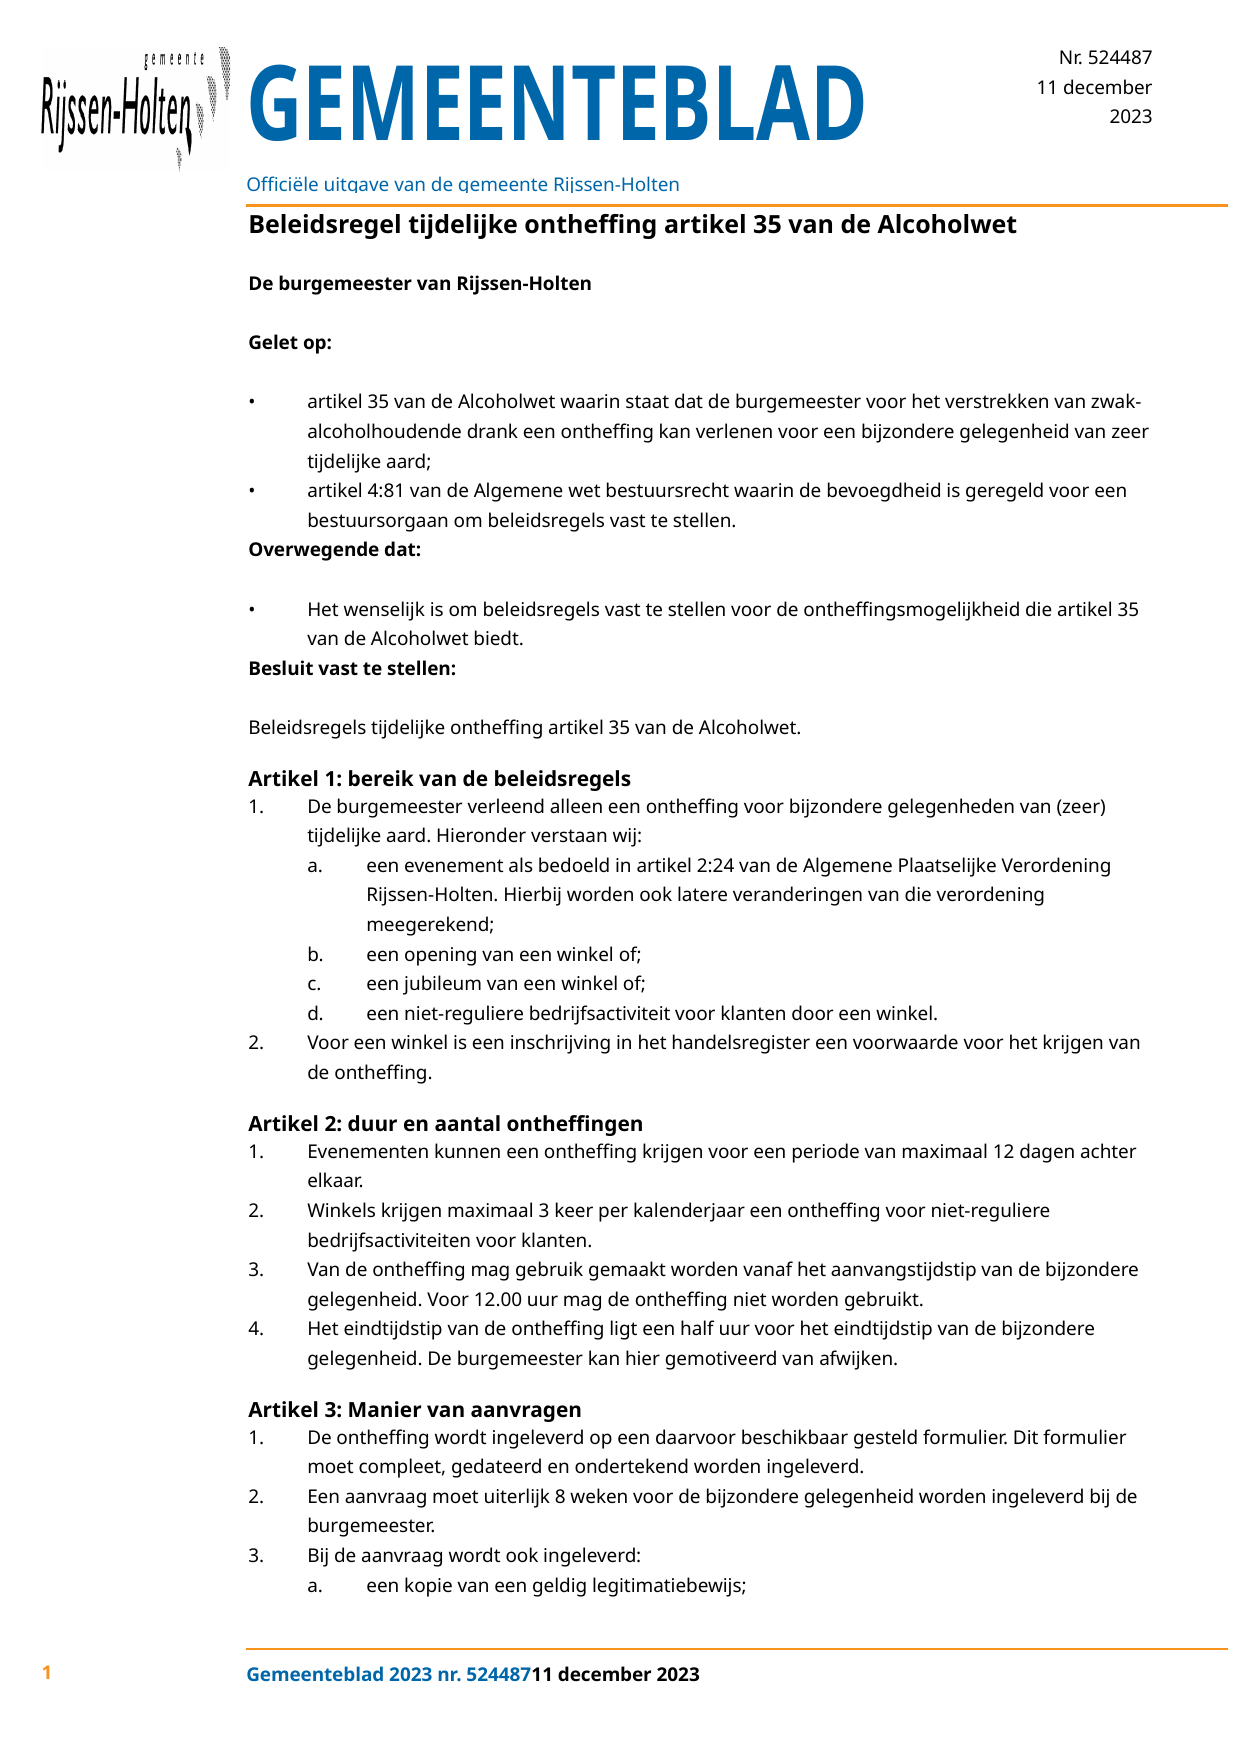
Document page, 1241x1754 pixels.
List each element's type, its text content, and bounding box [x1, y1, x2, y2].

text Artikel 1: bereik van de beleidsregels [248, 764, 1152, 793]
list artikel 35 van de Alcoholwet waarin staat dat de burgemeester voor het verstrekken van zwak-alcoholhoudende drank een ontheffing kan verlenen voor een bijzondere gelegenheid van zeer tijdelijke aard; [248, 389, 1152, 473]
list artikel 4:81 van de Algemene wet bestuursrecht waarin de bevoegdheid is geregeld voor een bestuursorgaan om beleidsregels vast te stellen. [248, 477, 1152, 533]
list De ontheffing wordt ingeleverd op een daarvoor beschikbaar gesteld formulier. Dit formulier moet compleet, gedateerd en ondertekend worden ingeleverd. [248, 1424, 1152, 1479]
list Van de ontheffing mag gebruik gemaakt worden vanaf het aanvangstijdstip van de bijzondere gelegenheid. Voor 12.00 uur mag de ontheffing niet worden gebruikt. [248, 1256, 1152, 1312]
text Beleidsregel tijdelijke ontheffing artikel 35 van de Alcoholwet [248, 207, 1152, 241]
text De burgemeester van Rijssen-Holten [248, 270, 1152, 296]
picture [41, 47, 231, 172]
list Een aanvraag moet uiterlijk 8 weken voor de bijzondere gelegenheid worden ingeleverd bij de burgemeester. [248, 1483, 1152, 1538]
list Het wenselijk is om beleidsregels vast te stellen voor de ontheffingsmogelijkheid die artikel 35 van de Alcoholwet biedt. [248, 596, 1152, 651]
list Bij de aanvraag wordt ook ingeleverd: [248, 1542, 1152, 1568]
list een niet-reguliere bedrijfsactiviteit voor klanten door een winkel. [307, 1000, 1152, 1026]
text Beleidsregels tijdelijke ontheffing artikel 35 van de Alcoholwet. [248, 714, 1152, 740]
text Overwegende dat: [248, 537, 1152, 562]
list een jubileum van een winkel of; [307, 970, 1152, 996]
list Het eindtijdstip van de ontheffing ligt een half uur voor het eindtijdstip van de bijzondere gelegenheid. De burgemeester kan hier gemotiveerd van afwijken. [248, 1316, 1152, 1371]
text Artikel 3: Manier van aanvragen [248, 1396, 1152, 1424]
text Artikel 2: duur en aantal ontheffingen [248, 1109, 1152, 1138]
text Besluit vast te stellen: [248, 655, 1152, 681]
list De burgemeester verleend alleen een ontheffing voor bijzondere gelegenheden van (zeer) tijdelijke aard. Hieronder verstaan wij: [248, 793, 1152, 848]
list Voor een winkel is een inschrijving in het handelsregister een voorwaarde voor het krijgen van de ontheffing. [248, 1029, 1152, 1085]
list een evenement als bedoeld in artikel 2:24 van de Algemene Plaatselijke Verordening Rijssen-Holten. Hierbij worden ook latere veranderingen van die verordening meegerekend; [307, 852, 1152, 937]
list een opening van een winkel of; [307, 941, 1152, 967]
list Winkels krijgen maximaal 3 keer per kalenderjaar een ontheffing voor niet-reguliere bedrijfsactiviteiten voor klanten. [248, 1197, 1152, 1252]
text Gelet op: [248, 329, 1152, 355]
list een kopie van een geldig legitimatiebewijs; [307, 1572, 1152, 1598]
list Evenementen kunnen een ontheffing krijgen voor een periode van maximaal 12 dagen achter elkaar. [248, 1138, 1152, 1193]
